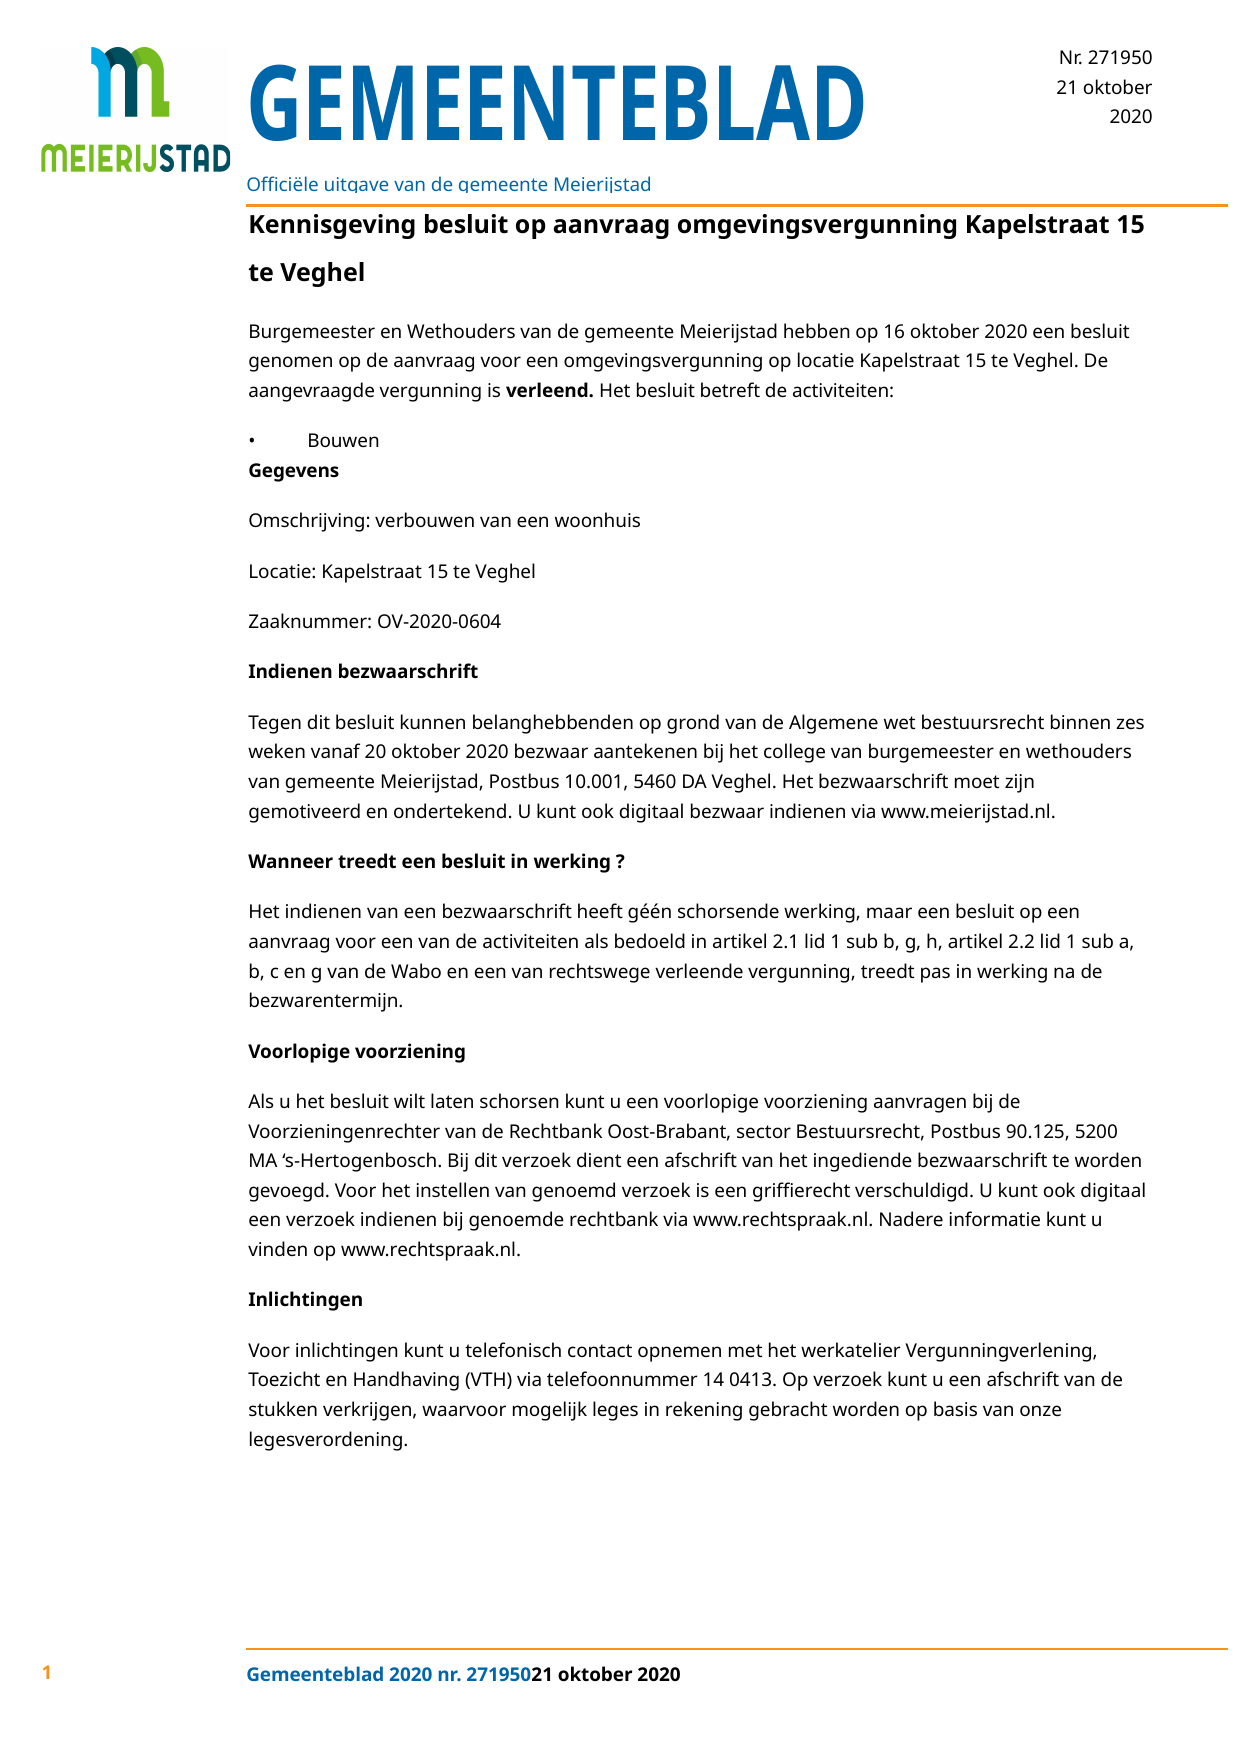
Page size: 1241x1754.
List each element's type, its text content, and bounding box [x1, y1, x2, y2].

text Het indienen van een bezwaarschrift heeft géén schorsende werking, maar een besluit op een aanvraag voor een van de activiteiten als bedoeld in artikel 2.1 lid 1 sub b, g, h, artikel 2.2 lid 1 sub a, b, c en g van de Wabo en een van rechtswege verleende vergunning, treedt pas in werking na de bezwarentermijn. [248, 899, 1152, 1013]
text Gegevens [248, 457, 1152, 483]
text Kennisgeving besluit op aanvraag omgevingsvergunning Kapelstraat 15 te Veghel [248, 207, 1152, 288]
text Voor inlichtingen kunt u telefonisch contact opnemen met het werkatelier Vergunningverlening, Toezicht en Handhaving (VTH) via telefoonnummer 14 0413. Op verzoek kunt u een afschrift van de stukken verkrijgen, waarvoor mogelijk leges in rekening gebracht worden op basis van onze legesverordening. [248, 1337, 1152, 1452]
text Burgemeester en Wethouders van de gemeente Meierijstad hebben op 16 oktober 2020 een besluit genomen op de aanvraag voor een omgevingsvergunning op locatie Kapelstraat 15 te Veghel. De aangevraagde vergunning is verleend. Het besluit betreft de activiteiten: [248, 318, 1152, 403]
text Zaaknummer: OV-2020-0604 [248, 608, 1152, 634]
text Locatie: Kapelstraat 15 te Veghel [248, 558, 1152, 584]
text Als u het besluit wilt laten schorsen kunt u een voorlopige voorziening aanvragen bij de Voorzieningenrechter van de Rechtbank Oost-Brabant, sector Bestuursrecht, Postbus 90.125, 5200 MA ‘s-Hertogenbosch. Bij dit verzoek dient een afschrift van het ingediende bezwaarschrift te worden gevoegd. Voor het instellen van genoemd verzoek is een griffierecht verschuldigd. U kunt ook digitaal een verzoek indienen bij genoemde rechtbank via www.rechtspraak.nl. Nadere informatie kunt u vinden op www.rechtspraak.nl. [248, 1088, 1152, 1262]
text Inlichtingen [248, 1287, 1152, 1312]
list Bouwen [248, 427, 1152, 453]
text Omschrijving: verbouwen van een woonhuis [248, 507, 1152, 533]
text Tegen dit besluit kunnen belanghebbenden op grond van de Algemene wet bestuursrecht binnen zes weken vanaf 20 oktober 2020 bezwaar aantekenen bij het college van burgemeester en wethouders van gemeente Meierijstad, Postbus 10.001, 5460 DA Veghel. Het bezwaarschrift moet zijn gemotiveerd en ondertekend. U kunt ook digitaal bezwaar indienen via www.meierijstad.nl. [248, 709, 1152, 824]
text Voorlopige voorziening [248, 1038, 1152, 1064]
text Wanneer treedt een besluit in werking ? [248, 848, 1152, 874]
picture [41, 47, 231, 172]
text Indienen bezwaarschrift [248, 659, 1152, 684]
